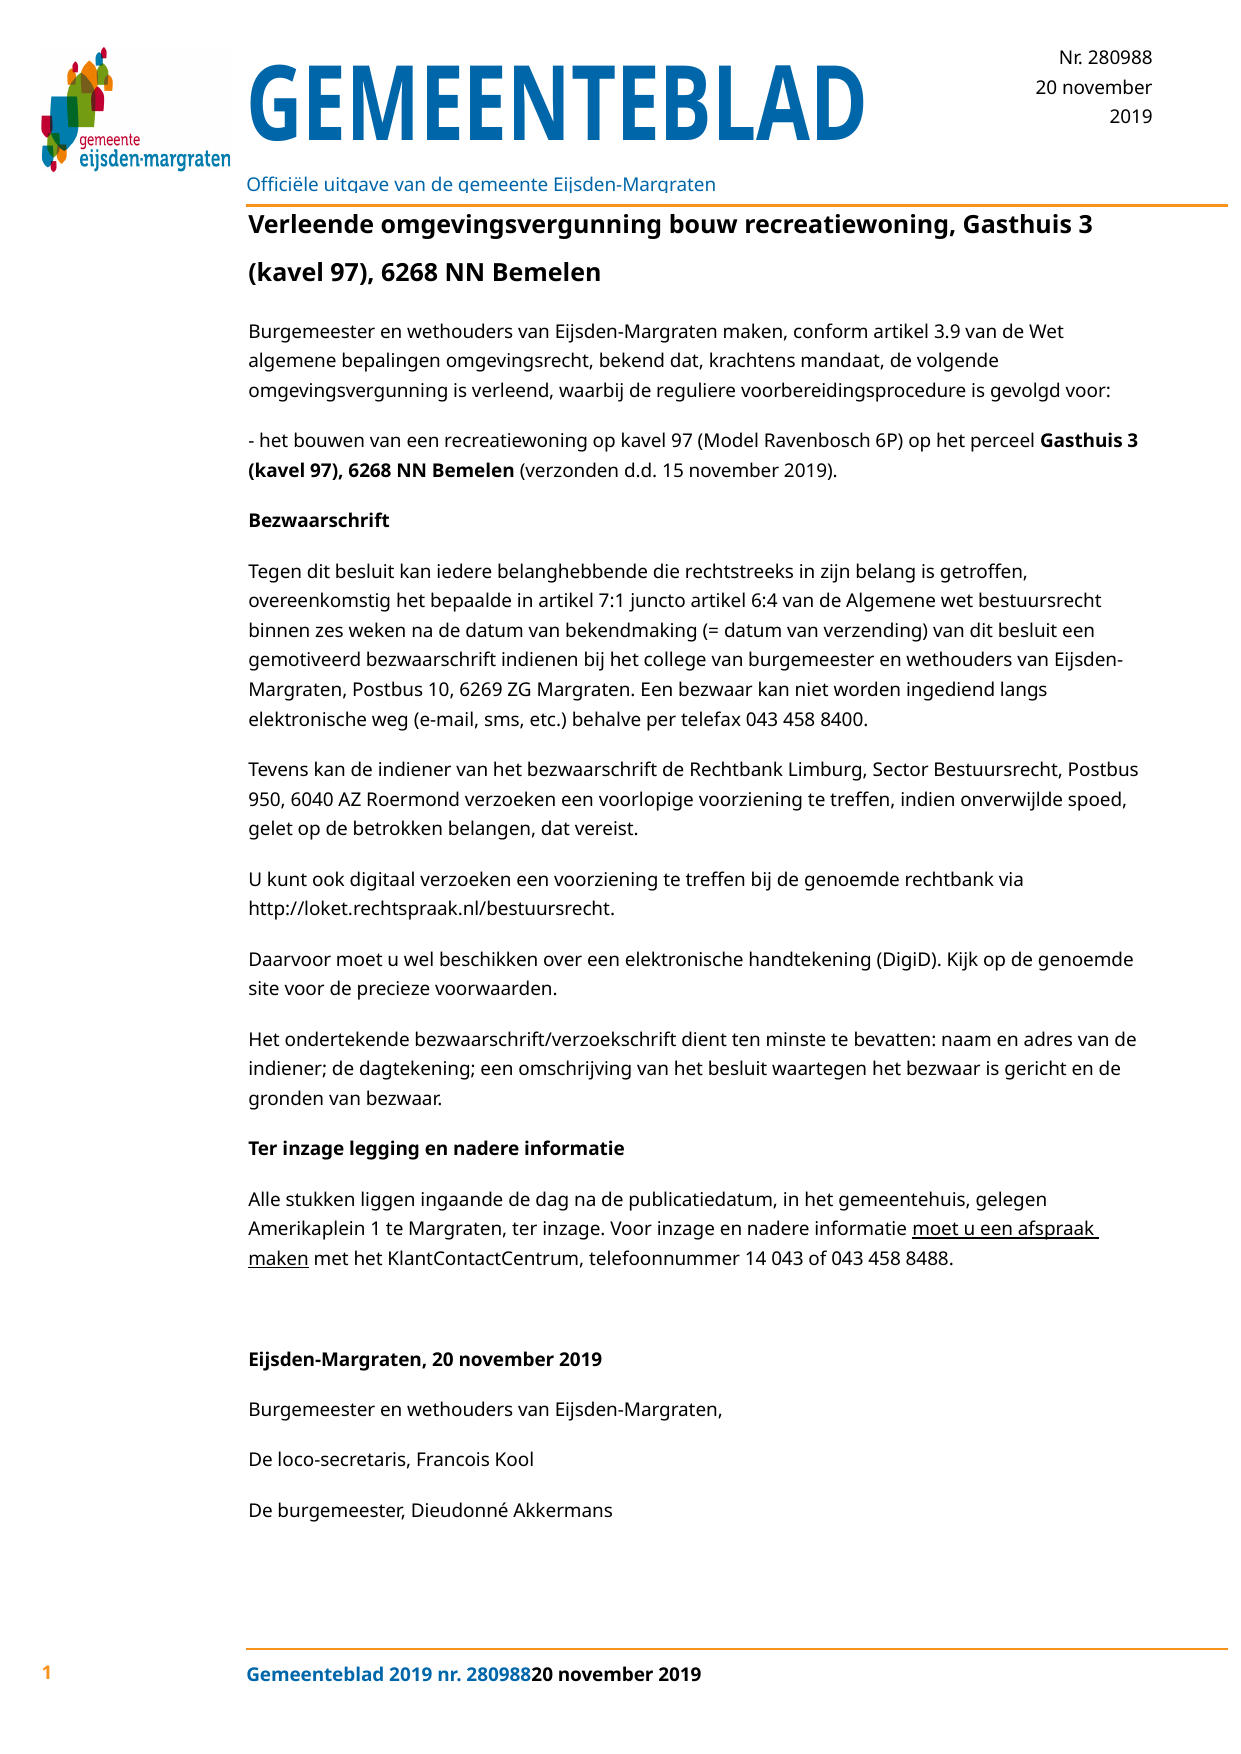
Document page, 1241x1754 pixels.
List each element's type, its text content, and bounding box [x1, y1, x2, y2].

text U kunt ook digitaal verzoeken een voorziening te treffen bij de genoemde rechtbank via http://loket.rechtspraak.nl/bestuursrecht. [248, 866, 1152, 921]
text Tevens kan de indiener van het bezwaarschrift de Rechtbank Limburg, Sector Bestuursrecht, Postbus 950, 6040 AZ Roermond verzoeken een voorlopige voorziening te treffen, indien onverwijlde spoed, gelet op de betrokken belangen, dat vereist. [248, 756, 1152, 841]
text Ter inzage legging en nadere informatie [248, 1135, 1152, 1161]
text Eijsden-Margraten, 20 november 2019 [248, 1346, 1152, 1372]
text Verleende omgevingsvergunning bouw recreatiewoning, Gasthuis 3 (kavel 97), 6268 NN Bemelen [248, 207, 1152, 288]
text Burgemeester en wethouders van Eijsden-Margraten maken, conform artikel 3.9 van de Wet algemene bepalingen omgevingsrecht, bekend dat, krachtens mandaat, de volgende omgevingsvergunning is verleend, waarbij de reguliere voorbereidingsprocedure is gevolgd voor: [248, 318, 1152, 403]
text De loco-secretaris, Francois Kool [248, 1447, 1152, 1472]
text De burgemeester, Dieudonné Akkermans [248, 1497, 1152, 1523]
text Bezwaarschrift [248, 507, 1152, 533]
text Alle stukken liggen ingaande de dag na de publicatiedatum, in het gemeentehuis, gelegen Amerikaplein 1 te Margraten, ter inzage. Voor inzage en nadere informatie moet u een afspraak maken met het KlantContactCentrum, telefoonnummer 14 043 of 043 458 8488. [248, 1186, 1152, 1271]
picture [41, 47, 231, 172]
text Daarvoor moet u wel beschikken over een elektronische handtekening (DigiD). Kijk op de genoemde site voor de precieze voorwaarden. [248, 946, 1152, 1001]
text Burgemeester en wethouders van Eijsden-Margraten, [248, 1396, 1152, 1422]
text Tegen dit besluit kan iedere belanghebbende die rechtstreeks in zijn belang is getroffen, overeenkomstig het bepaalde in artikel 7:1 juncto artikel 6:4 van de Algemene wet bestuursrecht binnen zes weken na de datum van bekendmaking (= datum van verzending) van dit besluit een gemotiveerd bezwaarschrift indienen bij het college van burgemeester en wethouders van Eijsden-Margraten, Postbus 10, 6269 ZG Margraten. Een bezwaar kan niet worden ingediend langs elektronische weg (e-mail, sms, etc.) behalve per telefax 043 458 8400. [248, 558, 1152, 732]
text Het ondertekende bezwaarschrift/verzoekschrift dient ten minste te bevatten: naam en adres van de indiener; de dagtekening; een omschrijving van het besluit waartegen het bezwaar is gericht en de gronden van bezwaar. [248, 1026, 1152, 1111]
text - het bouwen van een recreatiewoning op kavel 97 (Model Ravenbosch 6P) op het perceel Gasthuis 3 (kavel 97), 6268 NN Bemelen (verzonden d.d. 15 november 2019). [248, 427, 1152, 483]
